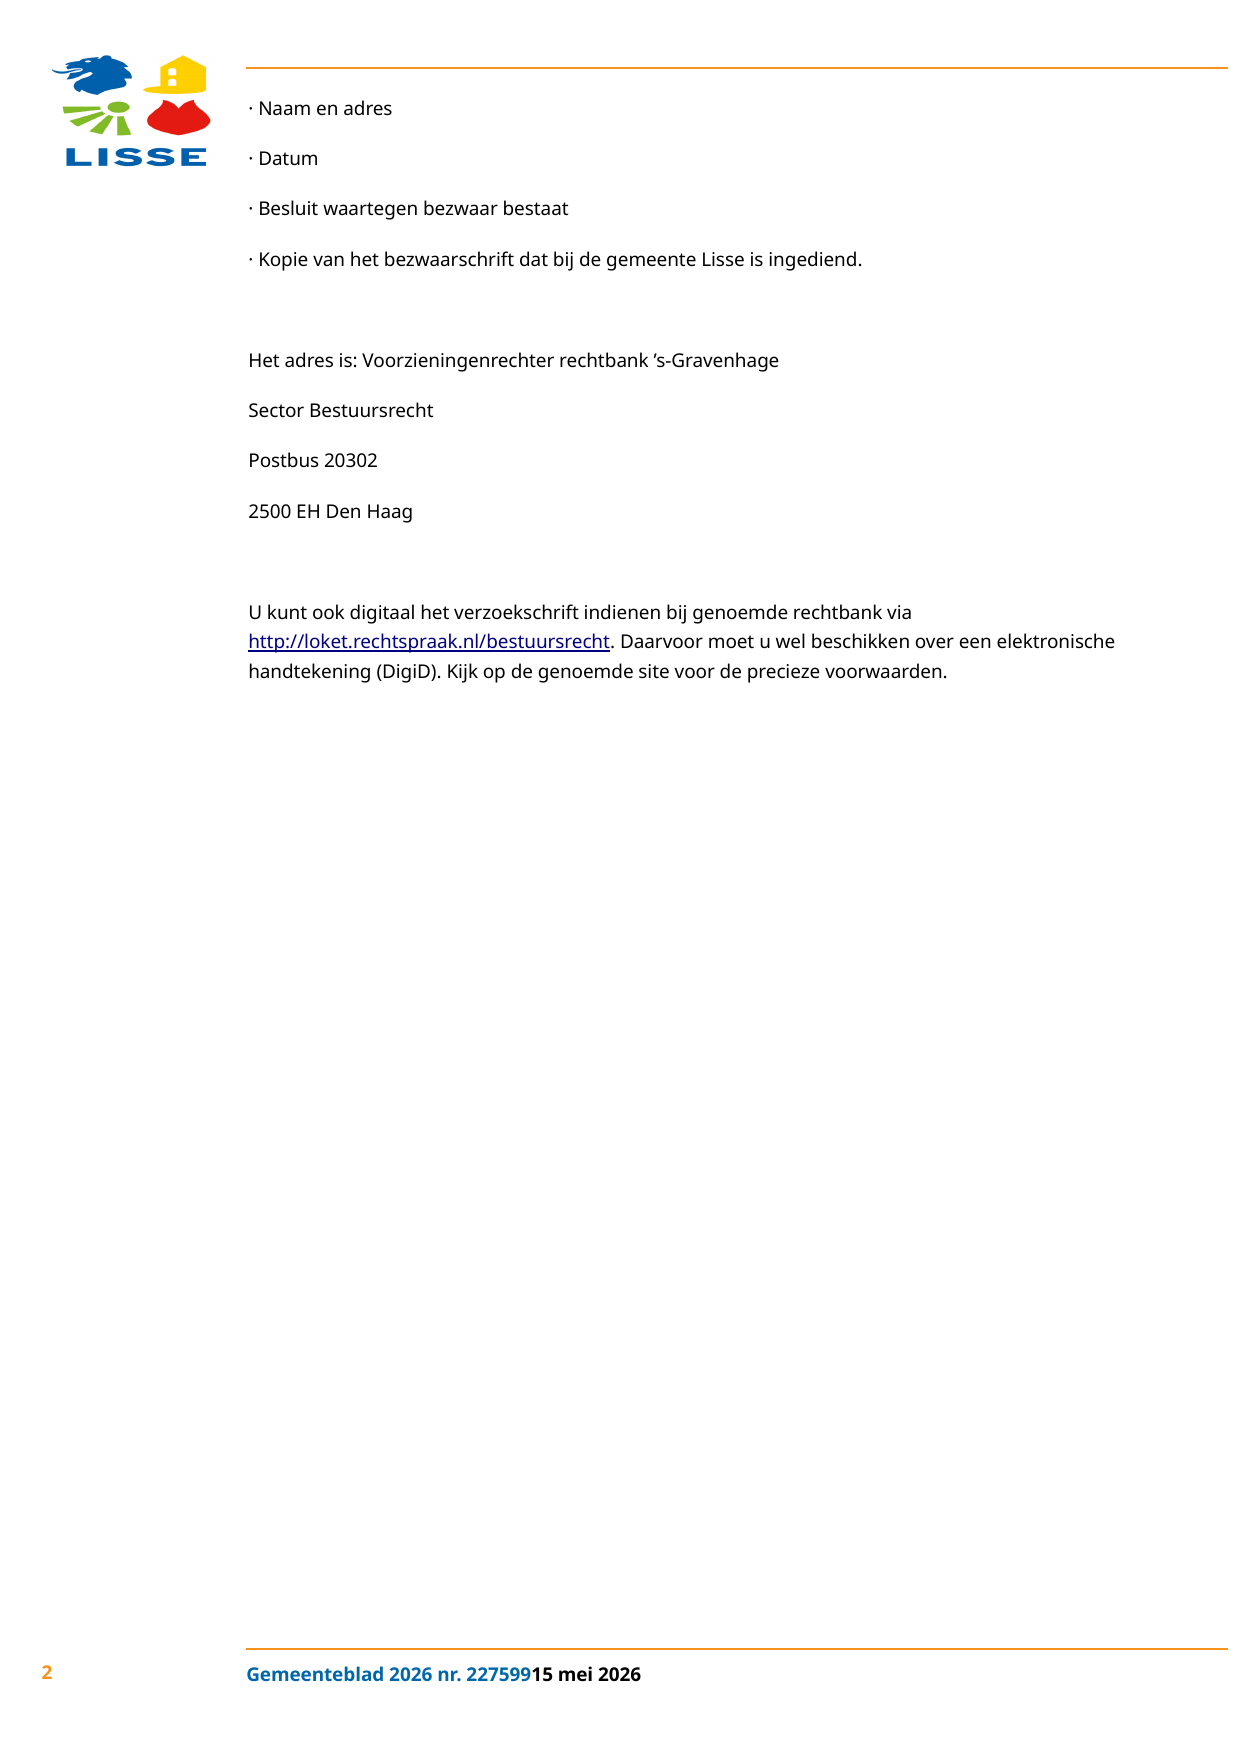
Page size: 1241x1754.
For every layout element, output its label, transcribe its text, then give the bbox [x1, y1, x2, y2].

text Postbus 20302 [248, 448, 1152, 473]
text · Besluit waartegen bezwaar bestaat [248, 196, 1152, 221]
text 2500 EH Den Haag [248, 498, 1152, 524]
text · Naam en adres [248, 95, 1152, 121]
text Het adres is: Voorzieningenrechter rechtbank ’s-Gravenhage [248, 347, 1152, 373]
text Sector Bestuursrecht [248, 397, 1152, 423]
text · Datum [248, 145, 1152, 171]
text U kunt ook digitaal het verzoekschrift indienen bij genoemde rechtbank via http://loket.rechtspraak.nl/bestuursrecht. Daarvoor moet u wel beschikken over een elektronische handtekening (DigiD). Kijk op de genoemde site voor de precieze voorwaarden. [248, 599, 1152, 684]
text · Kopie van het bezwaarschrift dat bij de gemeente Lisse is ingediend. [248, 246, 1152, 272]
picture [41, 47, 231, 172]
